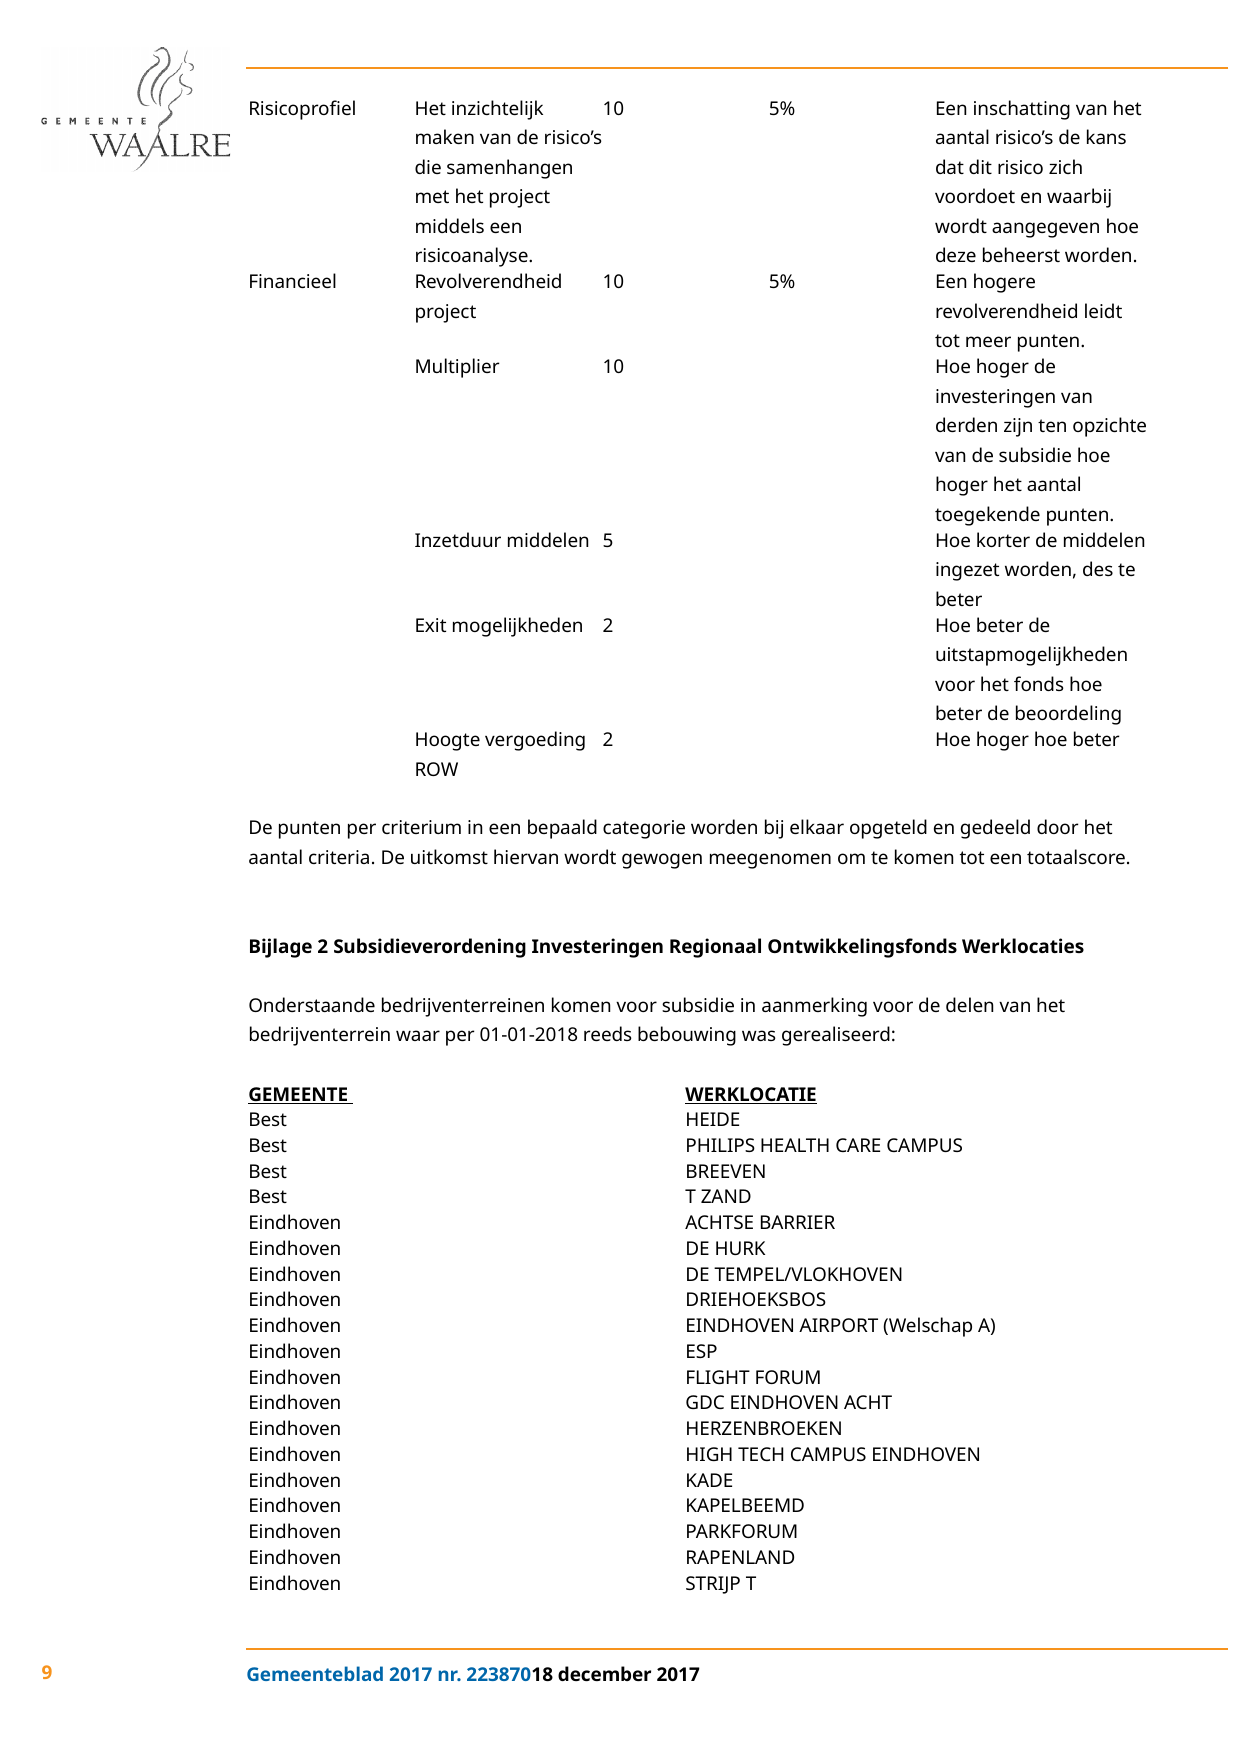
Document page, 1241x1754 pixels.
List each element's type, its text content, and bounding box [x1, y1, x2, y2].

picture [41, 47, 231, 172]
table_cell 10 [602, 95, 768, 268]
table_cell DE HURK [685, 1235, 1152, 1261]
table_cell Eindhoven [248, 1313, 685, 1338]
table_cell KAPELBEEMD [685, 1493, 1152, 1518]
table_cell Eindhoven [248, 1570, 685, 1595]
table_cell Eindhoven [248, 1441, 685, 1467]
table_cell HIGH TECH CAMPUS EINDHOVEN [685, 1441, 1152, 1467]
table_cell Inzetduur middelen [414, 527, 602, 612]
table_cell BREEVEN [685, 1158, 1152, 1184]
table_cell PARKFORUM [685, 1518, 1152, 1544]
table_cell PHILIPS HEALTH CARE CAMPUS [685, 1132, 1152, 1158]
table_cell [769, 726, 935, 782]
table_cell DRIEHOEKSBOS [685, 1287, 1152, 1312]
table_cell [769, 527, 935, 612]
table_cell [248, 612, 414, 726]
table_header WERKLOCATIE [685, 1081, 1152, 1107]
table_cell GDC EINDHOVEN ACHT [685, 1390, 1152, 1415]
table_cell STRIJP T [685, 1570, 1152, 1595]
table_cell Eindhoven [248, 1415, 685, 1441]
table_cell [248, 527, 414, 612]
table_cell Eindhoven [248, 1390, 685, 1415]
table_cell 2 [602, 612, 768, 726]
table_cell RAPENLAND [685, 1544, 1152, 1570]
table_cell Multiplier [414, 353, 602, 527]
table_cell Exit mogelijkheden [414, 612, 602, 726]
table_cell HEIDE [685, 1107, 1152, 1132]
table_cell Revolverendheid project [414, 269, 602, 353]
table_cell Het inzichtelijk maken van de risico’s die samenhangen met het project middels een risicoanalyse. [414, 95, 602, 268]
text De punten per criterium in een bepaald categorie worden bij elkaar opgeteld en gedeeld door het aantal criteria. De uitkomst hiervan wordt gewogen meegenomen om te komen tot een totaalscore. [248, 814, 1152, 870]
table_cell EINDHOVEN AIRPORT (Welschap A) [685, 1313, 1152, 1338]
table_cell KADE [685, 1467, 1152, 1492]
table_cell 2 [602, 726, 768, 782]
table_cell Een hogere revolverendheid leidt tot meer punten. [935, 269, 1152, 353]
table_cell Best [248, 1184, 685, 1209]
table_cell ACHTSE BARRIER [685, 1210, 1152, 1235]
table_cell 5 [602, 527, 768, 612]
table_cell DE TEMPEL/VLOKHOVEN [685, 1261, 1152, 1287]
table_cell Hoe hoger de investeringen van derden zijn ten opzichte van de subsidie hoe hoger het aantal toegekende punten. [935, 353, 1152, 527]
table_cell [248, 726, 414, 782]
table_cell Eindhoven [248, 1364, 685, 1389]
table_cell [769, 353, 935, 527]
table_header GEMEENTE [248, 1081, 685, 1107]
table_cell [248, 353, 414, 527]
table_cell Eindhoven [248, 1544, 685, 1570]
table_cell Eindhoven [248, 1235, 685, 1261]
table_cell Hoe hoger hoe beter [935, 726, 1152, 782]
table_cell Eindhoven [248, 1210, 685, 1235]
table_cell Eindhoven [248, 1467, 685, 1492]
table_cell Eindhoven [248, 1518, 685, 1544]
table_cell Hoe korter de middelen ingezet worden, des te beter [935, 527, 1152, 612]
text Onderstaande bedrijventerreinen komen voor subsidie in aanmerking voor de delen van het bedrijventerrein waar per 01-01-2018 reeds bebouwing was gerealiseerd: [248, 992, 1152, 1047]
table_cell FLIGHT FORUM [685, 1364, 1152, 1389]
table_cell Best [248, 1107, 685, 1132]
table_cell Hoogte vergoeding ROW [414, 726, 602, 782]
table_cell Eindhoven [248, 1338, 685, 1364]
table_cell Eindhoven [248, 1493, 685, 1518]
table_cell 5% [769, 95, 935, 268]
table_cell Hoe beter de uitstapmogelijkheden voor het fonds hoe beter de beoordeling [935, 612, 1152, 726]
table_cell Een inschatting van het aantal risico’s de kans dat dit risico zich voordoet en waarbij wordt aangegeven hoe deze beheerst worden. [935, 95, 1152, 268]
table_cell ESP [685, 1338, 1152, 1364]
table_cell 5% [769, 269, 935, 353]
table_cell Best [248, 1132, 685, 1158]
table_cell Eindhoven [248, 1287, 685, 1312]
table_cell 10 [602, 269, 768, 353]
table_cell Risicoprofiel [248, 95, 414, 268]
table_cell [769, 612, 935, 726]
table_cell 10 [602, 353, 768, 527]
table_cell HERZENBROEKEN [685, 1415, 1152, 1441]
table_cell Financieel [248, 269, 414, 353]
table_cell Best [248, 1158, 685, 1184]
table_cell Eindhoven [248, 1261, 685, 1287]
text Bijlage 2 Subsidieverordening Investeringen Regionaal Ontwikkelingsfonds Werklocaties [248, 933, 1152, 958]
table_cell T ZAND [685, 1184, 1152, 1209]
